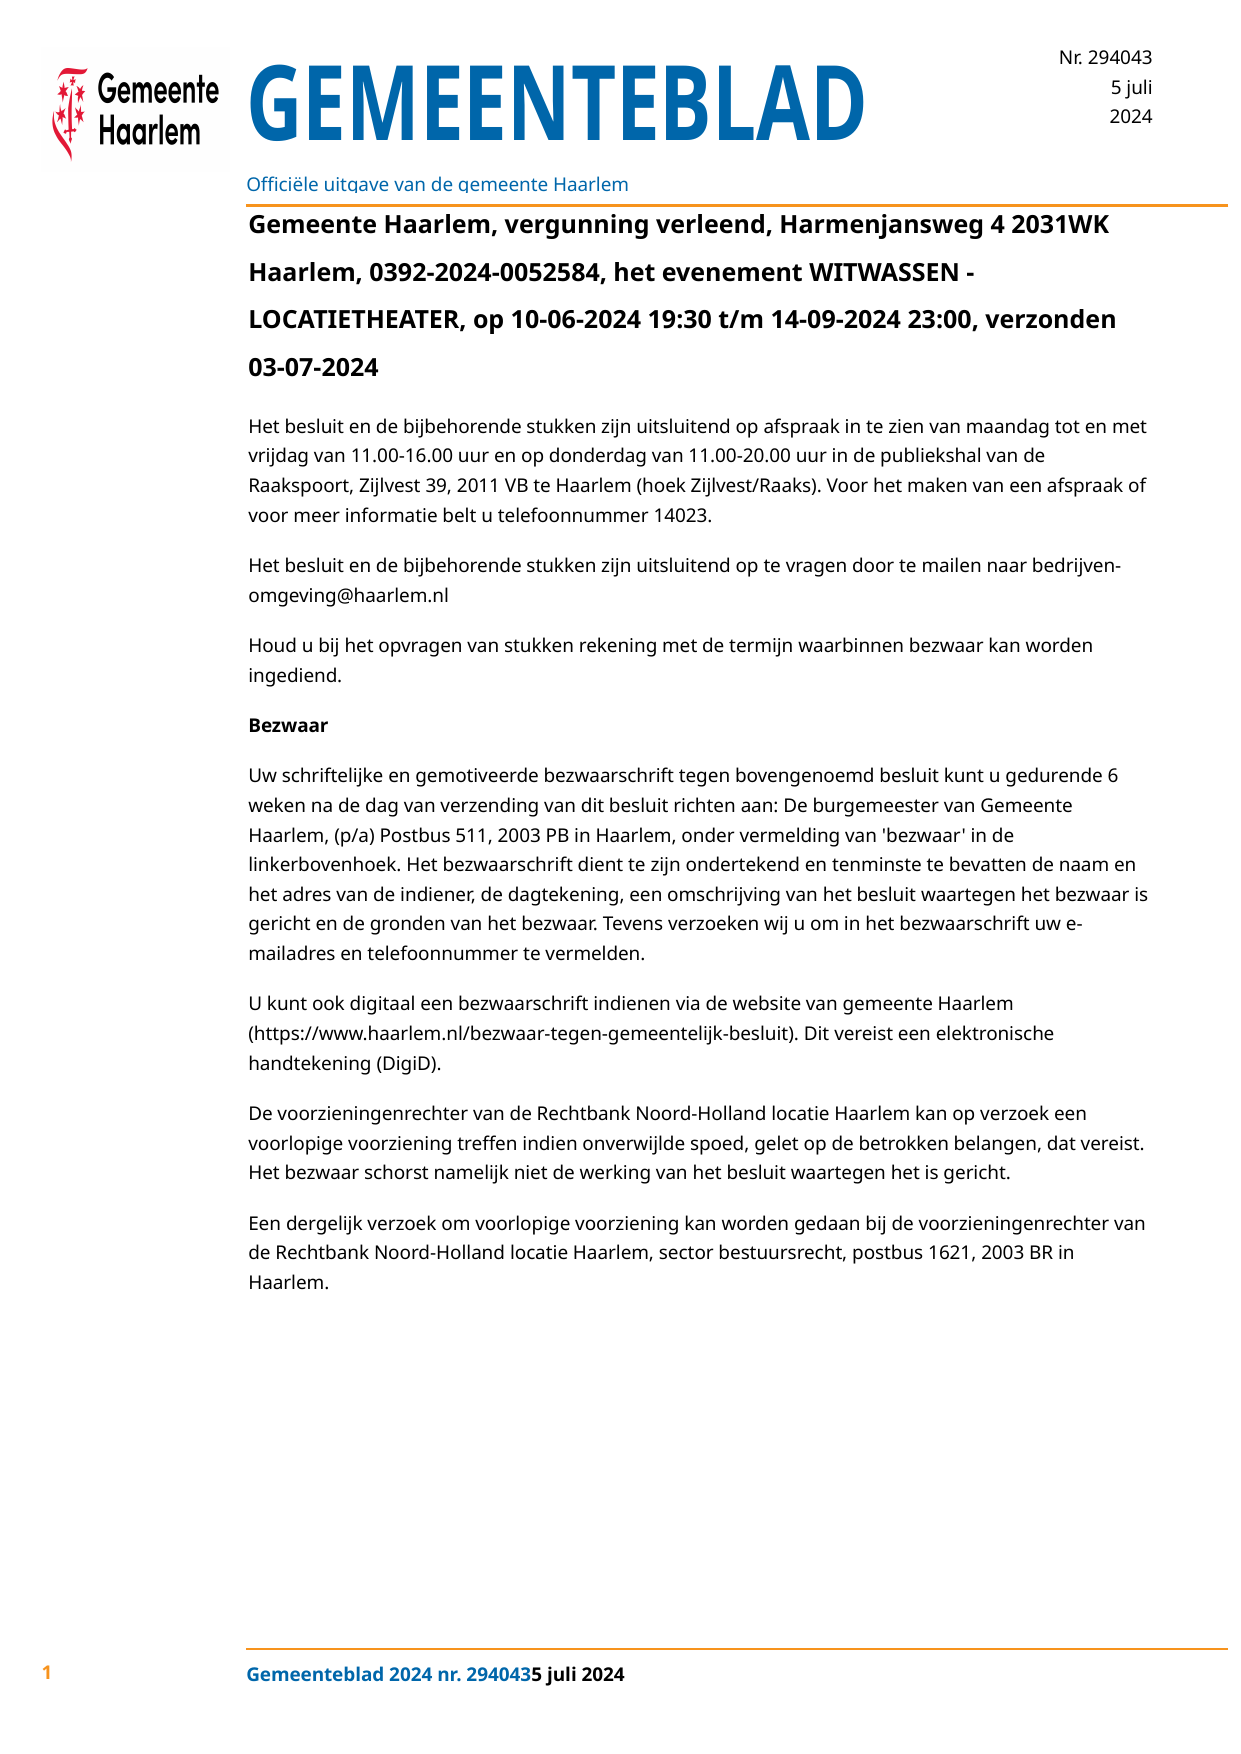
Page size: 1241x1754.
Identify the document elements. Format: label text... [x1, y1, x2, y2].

text Het besluit en de bijbehorende stukken zijn uitsluitend op afspraak in te zien van maandag tot en met vrijdag van 11.00-16.00 uur en op donderdag van 11.00-20.00 uur in de publiekshal van de Raakspoort, Zijlvest 39, 2011 VB te Haarlem (hoek Zijlvest/Raaks). Voor het maken van een afspraak of voor meer informatie belt u telefoonnummer 14023. [248, 413, 1152, 528]
text Houd u bij het opvragen van stukken rekening met de termijn waarbinnen bezwaar kan worden ingediend. [248, 632, 1152, 688]
text De voorzieningenrechter van de Rechtbank Noord-Holland locatie Haarlem kan op verzoek een voorlopige voorziening treffen indien onverwijlde spoed, gelet op de betrokken belangen, dat vereist. Het bezwaar schorst namelijk niet de werking van het besluit waartegen het is gericht. [248, 1100, 1152, 1185]
text Het besluit en de bijbehorende stukken zijn uitsluitend op te vragen door te mailen naar bedrijven-omgeving@haarlem.nl [248, 552, 1152, 608]
picture [41, 47, 231, 172]
text Gemeente Haarlem, vergunning verleend, Harmenjansweg 4 2031WK Haarlem, 0392-2024-0052584, het evenement WITWASSEN - LOCATIETHEATER, op 10-06-2024 19:30 t/m 14-09-2024 23:00, verzonden 03-07-2024 [248, 207, 1152, 384]
text U kunt ook digitaal een bezwaarschrift indienen via de website van gemeente Haarlem (https://www.haarlem.nl/bezwaar-tegen-gemeentelijk-besluit). Dit vereist een elektronische handtekening (DigiD). [248, 991, 1152, 1076]
text Een dergelijk verzoek om voorlopige voorziening kan worden gedaan bij de voorzieningenrechter van de Rechtbank Noord-Holland locatie Haarlem, sector bestuursrecht, postbus 1621, 2003 BR in Haarlem. [248, 1210, 1152, 1295]
text Uw schriftelijke en gemotiveerde bezwaarschrift tegen bovengenoemd besluit kunt u gedurende 6 weken na de dag van verzending van dit besluit richten aan: De burgemeester van Gemeente Haarlem, (p/a) Postbus 511, 2003 PB in Haarlem, onder vermelding van 'bezwaar' in de linkerbovenhoek. Het bezwaarschrift dient te zijn ondertekend en tenminste te bevatten de naam en het adres van de indiener, de dagtekening, een omschrijving van het besluit waartegen het bezwaar is gericht en de gronden van het bezwaar. Tevens verzoeken wij u om in het bezwaarschrift uw e-mailadres en telefoonnummer te vermelden. [248, 763, 1152, 966]
text Bezwaar [248, 712, 1152, 738]
